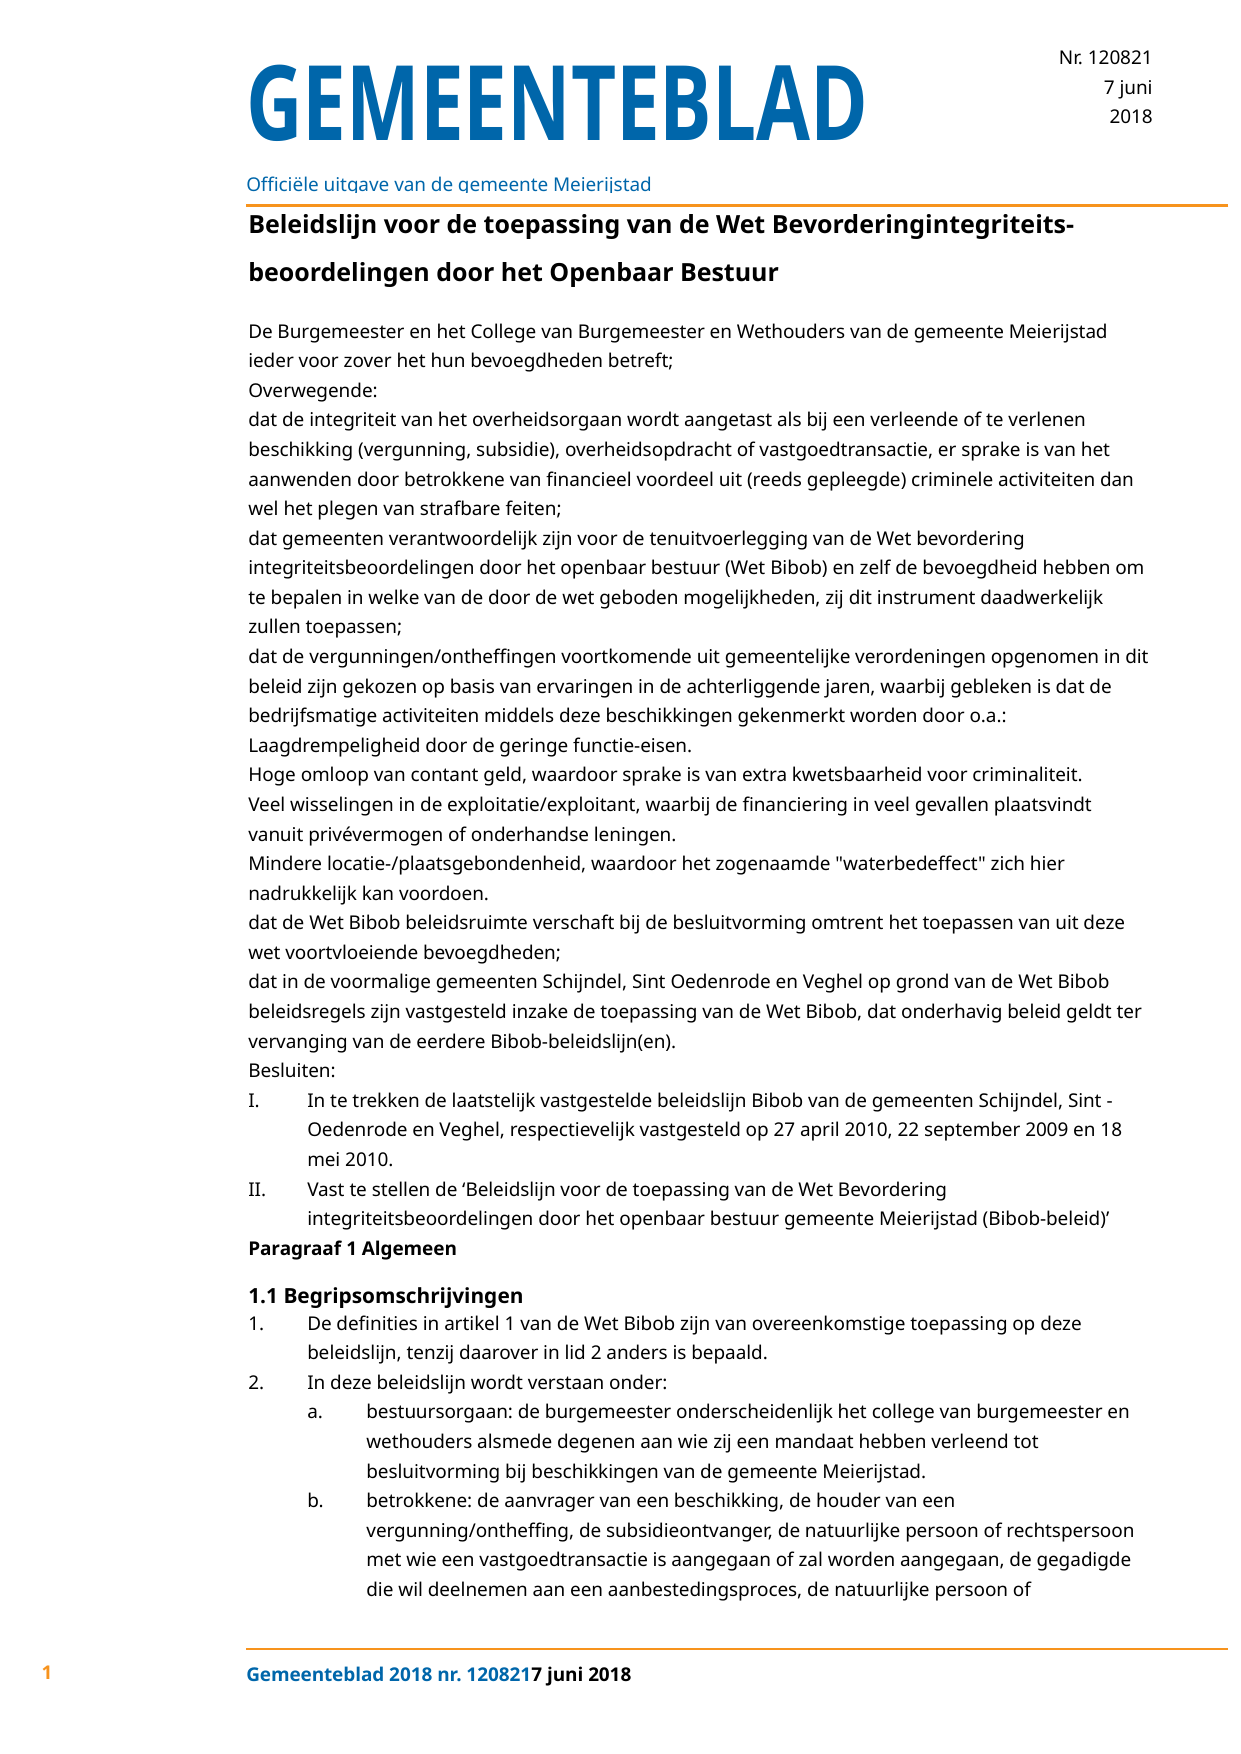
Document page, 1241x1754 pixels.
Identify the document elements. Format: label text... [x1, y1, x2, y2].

text Hoge omloop van contant geld, waardoor sprake is van extra kwetsbaarheid voor criminaliteit. [248, 762, 1152, 787]
text dat in de voormalige gemeenten Schijndel, Sint Oedenrode en Veghel op grond van de Wet Bibob beleidsregels zijn vastgesteld inzake de toepassing van de Wet Bibob, dat onderhavig beleid geldt ter vervanging van de eerdere Bibob-beleidslijn(en). [248, 969, 1152, 1054]
text Beleidslijn voor de toepassing van de Wet Bevorderingintegriteits-beoordelingen door het Openbaar Bestuur [248, 207, 1152, 288]
list De definities in artikel 1 van de Wet Bibob zijn van overeenkomstige toepassing op deze beleidslijn, tenzij daarover in lid 2 anders is bepaald. [248, 1310, 1152, 1365]
text Besluiten: [248, 1057, 1152, 1083]
text 1.1 Begripsomschrijvingen [248, 1282, 1152, 1310]
picture [41, 47, 231, 172]
text dat de integriteit van het overheidsorgaan wordt aangetast als bij een verleende of te verlenen beschikking (vergunning, subsidie), overheidsopdracht of vastgoedtransactie, er sprake is van het aanwenden door betrokkene van financieel voordeel uit (reeds gepleegde) criminele activiteiten dan wel het plegen van strafbare feiten; [248, 407, 1152, 521]
text dat de vergunningen/ontheffingen voortkomende uit gemeentelijke verordeningen opgenomen in dit beleid zijn gekozen op basis van ervaringen in de achterliggende jaren, waarbij gebleken is dat de bedrijfsmatige activiteiten middels deze beschikkingen gekenmerkt worden door o.a.: [248, 643, 1152, 728]
text dat de Wet Bibob beleidsruimte verschaft bij de besluitvorming omtrent het toepassen van uit deze wet voortvloeiende bevoegdheden; [248, 909, 1152, 965]
text De Burgemeester en het College van Burgemeester en Wethouders van de gemeente Meierijstad ieder voor zover het hun bevoegdheden betreft; [248, 318, 1152, 373]
list bestuursorgaan: de burgemeester onderscheidenlijk het college van burgemeester en wethouders alsmede degenen aan wie zij een mandaat hebben verleend tot besluitvorming bij beschikkingen van de gemeente Meierijstad. [307, 1399, 1152, 1484]
text Veel wisselingen in de exploitatie/exploitant, waarbij de financiering in veel gevallen plaatsvindt vanuit privévermogen of onderhandse leningen. [248, 791, 1152, 847]
text Overwegende: [248, 377, 1152, 403]
list Vast te stellen de ‘Beleidslijn voor de toepassing van de Wet Bevordering integriteitsbeoordelingen door het openbaar bestuur gemeente Meierijstad (Bibob-beleid)’ [248, 1176, 1152, 1231]
text Mindere locatie-/plaatsgebondenheid, waardoor het zogenaamde "waterbedeffect" zich hier nadrukkelijk kan voordoen. [248, 850, 1152, 906]
text dat gemeenten verantwoordelijk zijn voor de tenuitvoerlegging van de Wet bevordering integriteitsbeoordelingen door het openbaar bestuur (Wet Bibob) en zelf de bevoegdheid hebben om te bepalen in welke van de door de wet geboden mogelijkheden, zij dit instrument daadwerkelijk zullen toepassen; [248, 525, 1152, 639]
list In deze beleidslijn wordt verstaan onder: [248, 1369, 1152, 1395]
text Paragraaf 1 Algemeen [248, 1235, 1152, 1261]
list In te trekken de laatstelijk vastgestelde beleidslijn Bibob van de gemeenten Schijndel, Sint -Oedenrode en Veghel, respectievelijk vastgesteld op 27 april 2010, 22 september 2009 en 18 mei 2010. [248, 1087, 1152, 1172]
text Laagdrempeligheid door de geringe functie-eisen. [248, 732, 1152, 758]
list betrokkene: de aanvrager van een beschikking, de houder van een vergunning/ontheffing, de subsidieontvanger, de natuurlijke persoon of rechtspersoon met wie een vastgoedtransactie is aangegaan of zal worden aangegaan, de gegadigde die wil deelnemen aan een aanbestedingsproces, de natuurlijke persoon of [307, 1487, 1152, 1602]
